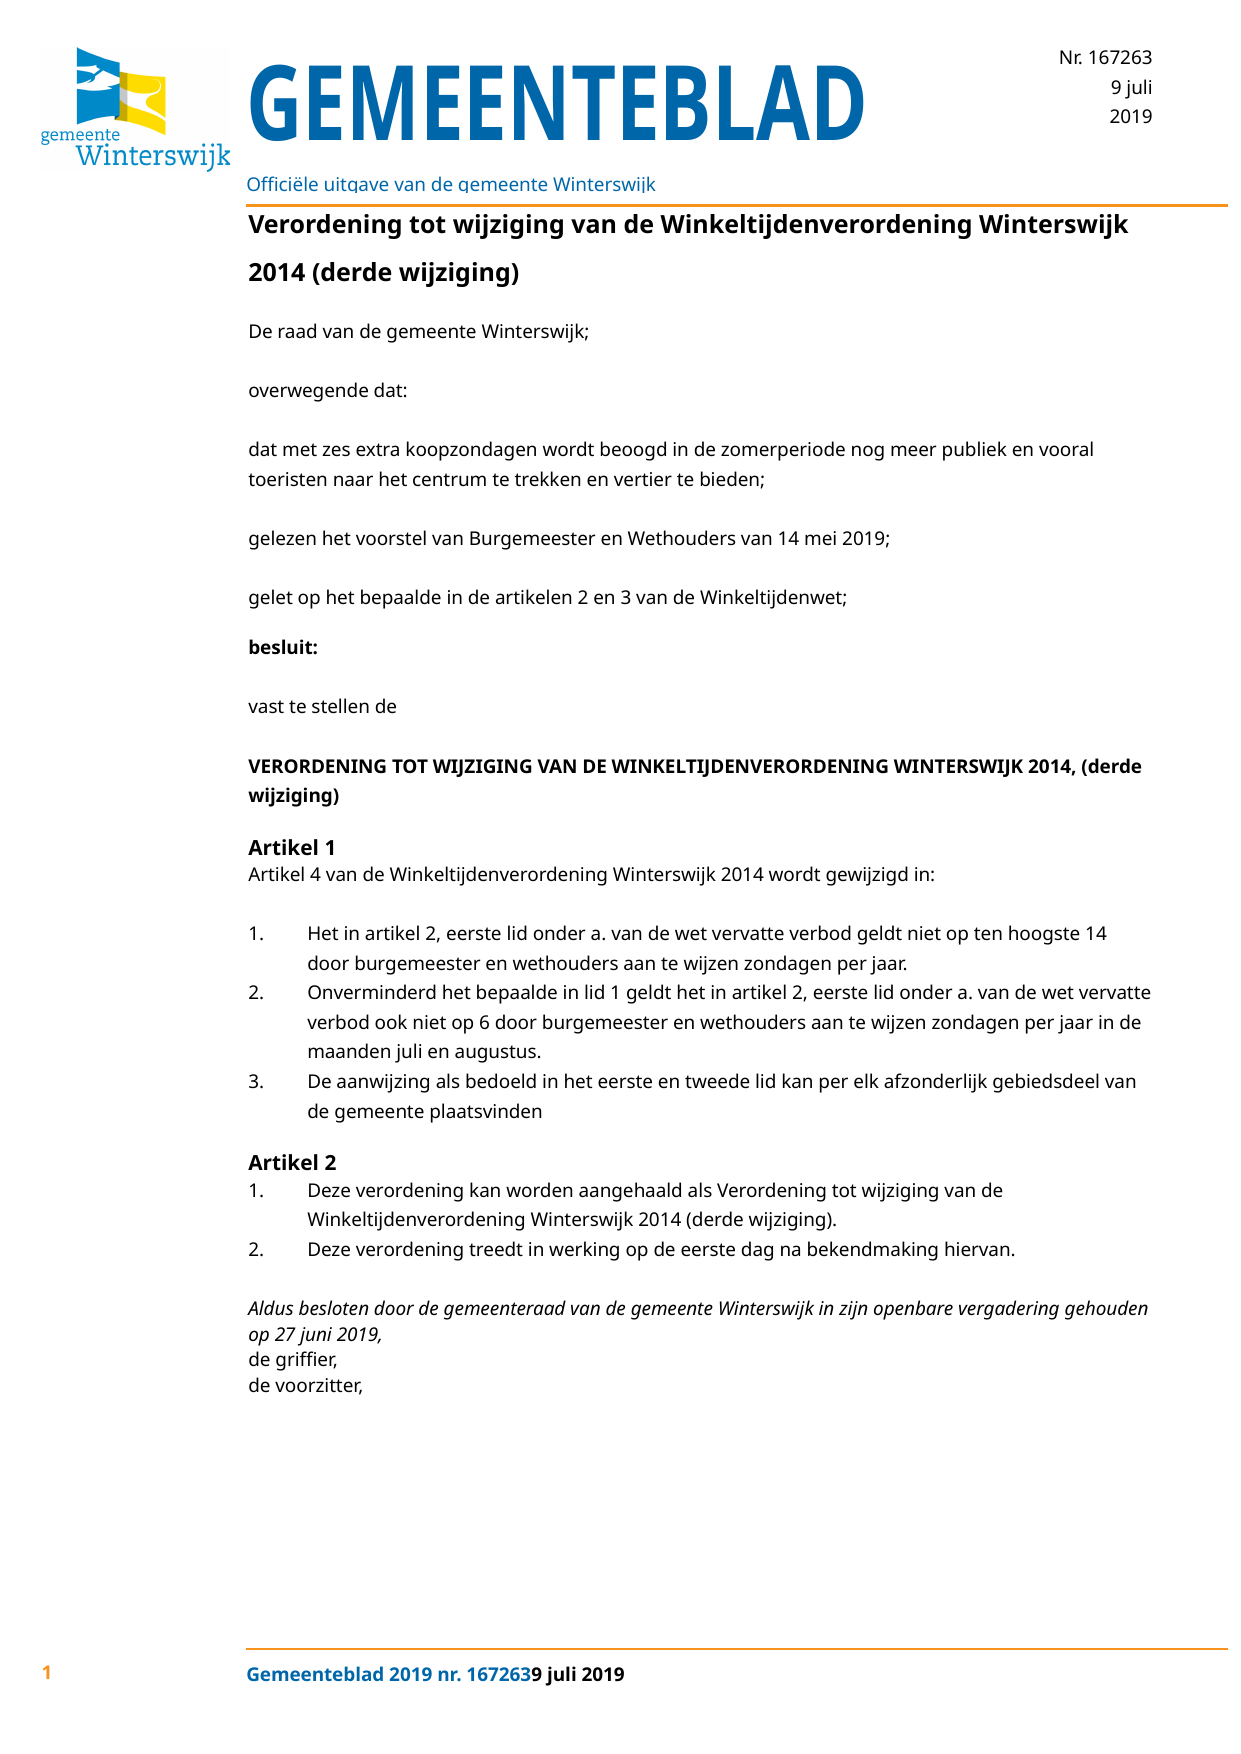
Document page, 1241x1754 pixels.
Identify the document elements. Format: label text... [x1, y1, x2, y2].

text De raad van de gemeente Winterswijk; [248, 318, 1152, 344]
text dat met zes extra koopzondagen wordt beoogd in de zomerperiode nog meer publiek en vooral toeristen naar het centrum te trekken en vertier te bieden; [248, 436, 1152, 492]
list Het in artikel 2, eerste lid onder a. van de wet vervatte verbod geldt niet op ten hoogste 14 door burgemeester en wethouders aan te wijzen zondagen per jaar. [248, 920, 1152, 976]
text de voorzitter, [248, 1372, 1152, 1398]
text vast te stellen de [248, 694, 1152, 719]
text Aldus besloten door de gemeenteraad van de gemeente Winterswijk in zijn openbare vergadering gehouden op 27 juni 2019, [248, 1295, 1152, 1347]
list Onverminderd het bepaalde in lid 1 geldt het in artikel 2, eerste lid onder a. van de wet vervatte verbod ook niet op 6 door burgemeester en wethouders aan te wijzen zondagen per jaar in de maanden juli en augustus. [248, 979, 1152, 1064]
list Deze verordening kan worden aangehaald als Verordening tot wijziging van de Winkeltijdenverordening Winterswijk 2014 (derde wijziging). [248, 1177, 1152, 1232]
text Artikel 2 [248, 1148, 1152, 1177]
text Artikel 1 [248, 833, 1152, 861]
text besluit: [248, 634, 1152, 660]
text gelet op het bepaalde in de artikelen 2 en 3 van de Winkeltijdenwet; [248, 584, 1152, 610]
text Verordening tot wijziging van de Winkeltijdenverordening Winterswijk 2014 (derde wijziging) [248, 207, 1152, 288]
text Artikel 4 van de Winkeltijdenverordening Winterswijk 2014 wordt gewijzigd in: [248, 861, 1152, 887]
list Deze verordening treedt in werking op de eerste dag na bekendmaking hiervan. [248, 1236, 1152, 1262]
text VERORDENING TOT WIJZIGING VAN DE WINKELTIJDENVERORDENING WINTERSWIJK 2014, (derde wijziging) [248, 753, 1152, 808]
text gelezen het voorstel van Burgemeester en Wethouders van 14 mei 2019; [248, 525, 1152, 551]
picture [225, 153, 231, 162]
list De aanwijzing als bedoeld in het eerste en tweede lid kan per elk afzonderlijk gebiedsdeel van de gemeente plaatsvinden [248, 1068, 1152, 1124]
text de griffier, [248, 1347, 1152, 1372]
text overwegende dat: [248, 377, 1152, 403]
picture [41, 47, 231, 172]
